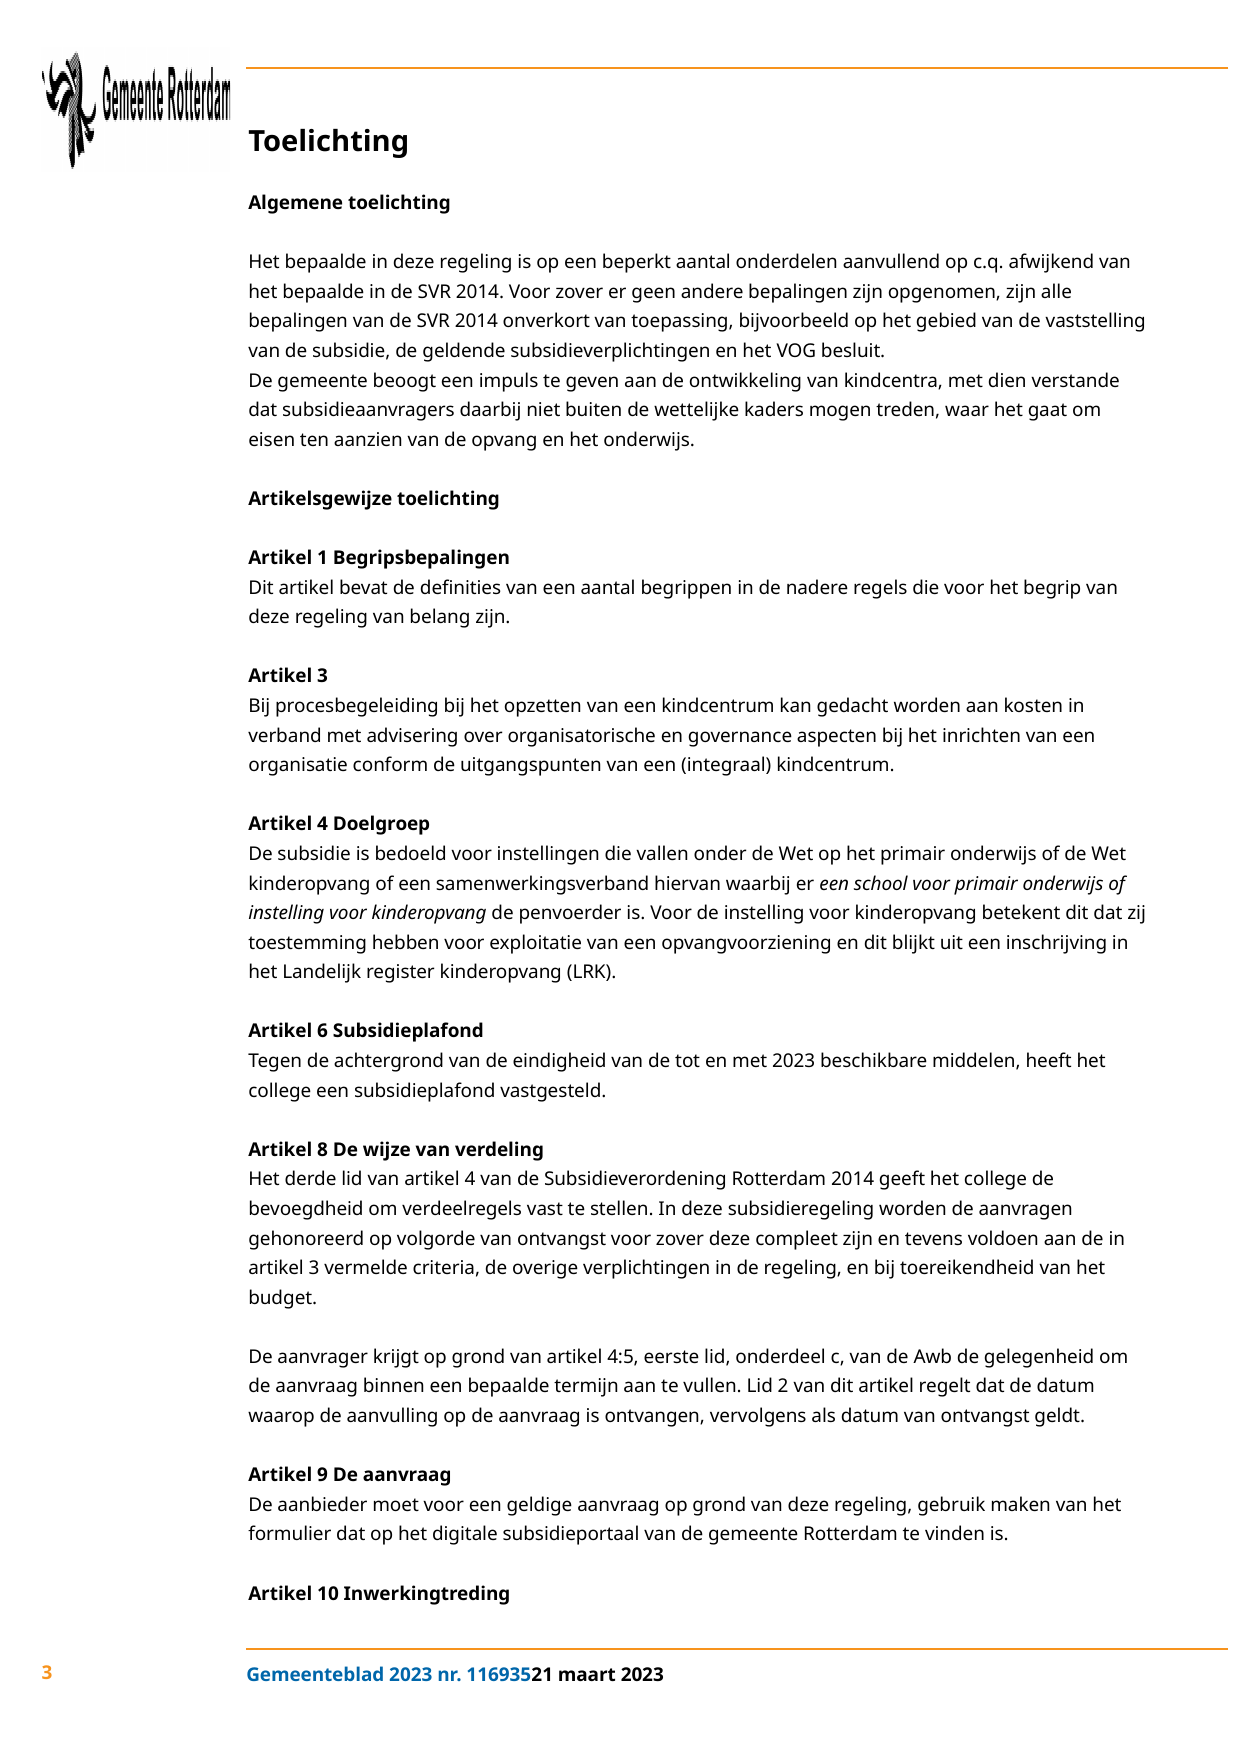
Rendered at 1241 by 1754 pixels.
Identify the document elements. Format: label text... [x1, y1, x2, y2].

text Het bepaalde in deze regeling is op een beperkt aantal onderdelen aanvullend op c.q. afwijkend van het bepaalde in de SVR 2014. Voor zover er geen andere bepalingen zijn opgenomen, zijn alle bepalingen van de SVR 2014 onverkort van toepassing, bijvoorbeeld op het gebied van de vaststelling van de subsidie, de geldende subsidieverplichtingen en het VOG besluit. [248, 248, 1152, 363]
text Artikel 1 Begripsbepalingen [248, 544, 1152, 570]
text Artikel 8 De wijze van verdeling [248, 1136, 1152, 1162]
text Algemene toelichting [248, 189, 1152, 215]
text De subsidie is bedoeld voor instellingen die vallen onder de Wet op het primair onderwijs of de Wet kinderopvang of een samenwerkingsverband hiervan waarbij er een school voor primair onderwijs of instelling voor kinderopvang de penvoerder is. Voor de instelling voor kinderopvang betekent dit dat zij toestemming hebben voor exploitatie van een opvangvoorziening en dit blijkt uit een inschrijving in het Landelijk register kinderopvang (LRK). [248, 840, 1152, 984]
text Het derde lid van artikel 4 van de Subsidieverordening Rotterdam 2014 geeft het college de bevoegdheid om verdeelregels vast te stellen. In deze subsidieregeling worden de aanvragen gehonoreerd op volgorde van ontvangst voor zover deze compleet zijn en tevens voldoen aan de in artikel 3 vermelde criteria, de overige verplichtingen in de regeling, en bij toereikendheid van het budget. [248, 1166, 1152, 1310]
text Artikel 10 Inwerkingtreding [248, 1580, 1152, 1606]
text Bij procesbegeleiding bij het opzetten van een kindcentrum kan gedacht worden aan kosten in verband met advisering over organisatorische en governance aspecten bij het inrichten van een organisatie conform de uitgangspunten van een (integraal) kindcentrum. [248, 692, 1152, 777]
text Artikelsgewijze toelichting [248, 485, 1152, 511]
text Toelichting [248, 121, 1152, 160]
text Artikel 3 [248, 663, 1152, 688]
text De aanbieder moet voor een geldige aanvraag op grond van deze regeling, gebruik maken van het formulier dat op het digitale subsidieportaal van de gemeente Rotterdam te vinden is. [248, 1491, 1152, 1546]
text De gemeente beoogt een impuls te geven aan de ontwikkeling van kindcentra, met dien verstande dat subsidieaanvragers daarbij niet buiten de wettelijke kaders mogen treden, waar het gaat om eisen ten aanzien van de opvang en het onderwijs. [248, 367, 1152, 452]
text De aanvrager krijgt op grond van artikel 4:5, eerste lid, onderdeel c, van de Awb de gelegenheid om de aanvraag binnen een bepaalde termijn aan te vullen. Lid 2 van dit artikel regelt dat de datum waarop de aanvulling op de aanvraag is ontvangen, vervolgens als datum van ontvangst geldt. [248, 1343, 1152, 1428]
text Artikel 6 Subsidieplafond [248, 1018, 1152, 1043]
text Artikel 4 Doelgroep [248, 811, 1152, 836]
text Artikel 9 De aanvraag [248, 1461, 1152, 1487]
text Dit artikel bevat de definities van een aantal begrippen in de nadere regels die voor het begrip van deze regeling van belang zijn. [248, 574, 1152, 629]
picture [41, 47, 231, 172]
text Tegen de achtergrond van de eindigheid van de tot en met 2023 beschikbare middelen, heeft het college een subsidieplafond vastgesteld. [248, 1047, 1152, 1103]
